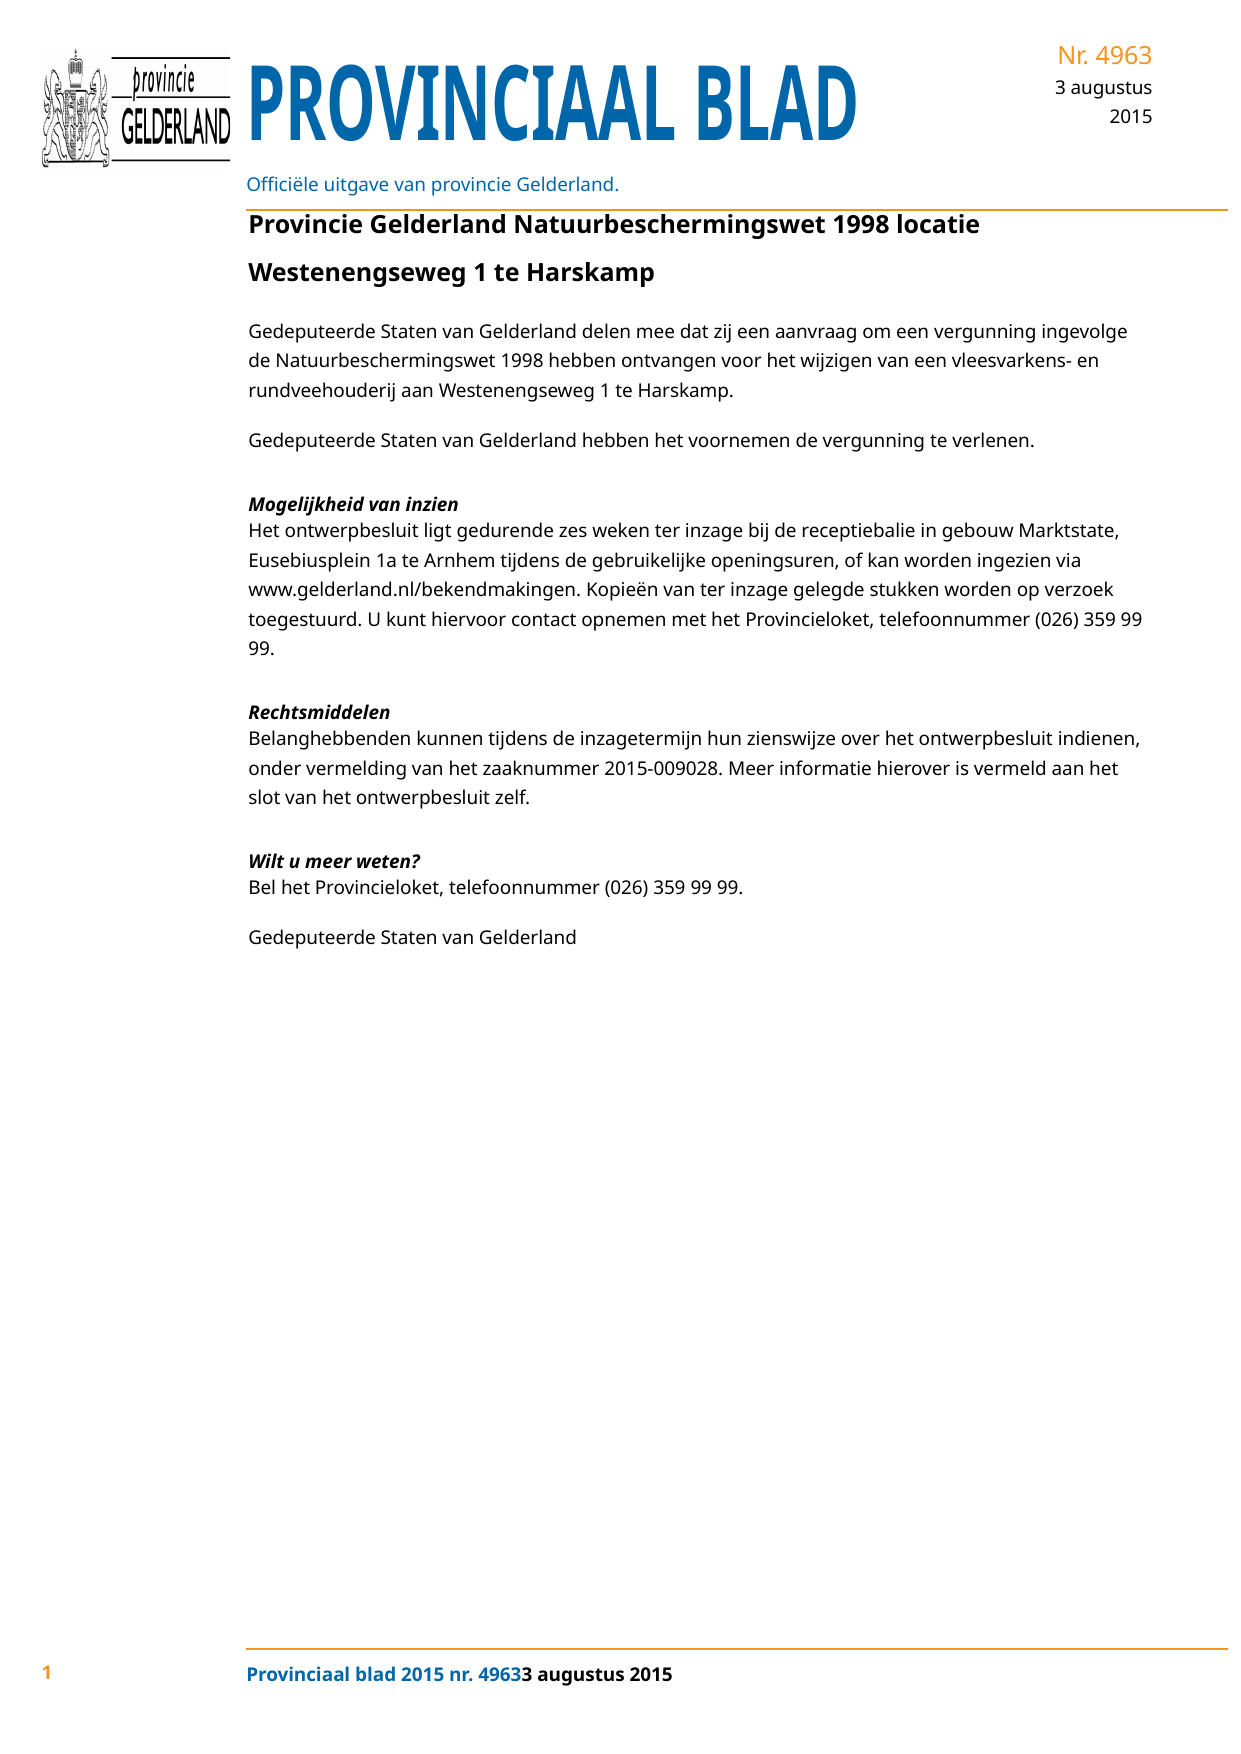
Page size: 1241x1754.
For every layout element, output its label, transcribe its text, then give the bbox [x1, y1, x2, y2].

text Rechtsmiddelen [248, 699, 1152, 725]
text Het ontwerpbesluit ligt gedurende zes weken ter inzage bij de receptiebalie in gebouw Marktstate, Eusebiusplein 1a te Arnhem tijdens de gebruikelijke openingsuren, of kan worden ingezien via www.gelderland.nl/bekendmakingen. Kopieën van ter inzage gelegde stukken worden op verzoek toegestuurd. U kunt hiervoor contact opnemen met het Provincieloket, telefoonnummer (026) 359 99 99. [248, 517, 1152, 661]
text Bel het Provincieloket, telefoonnummer (026) 359 99 99. [248, 874, 1152, 900]
text Gedeputeerde Staten van Gelderland [248, 924, 1152, 950]
text Mogelijkheid van inzien [248, 491, 1152, 517]
text Provincie Gelderland Natuurbeschermingswet 1998 locatie Westenengseweg 1 te Harskamp [248, 211, 1152, 288]
text Gedeputeerde Staten van Gelderland delen mee dat zij een aanvraag om een vergunning ingevolge de Natuurbeschermingswet 1998 hebben ontvangen voor het wijzigen van een vleesvarkens- en rundveehouderij aan Westenengseweg 1 te Harskamp. [248, 318, 1152, 403]
text Gedeputeerde Staten van Gelderland hebben het voornemen de vergunning te verlenen. [248, 427, 1152, 453]
picture [41, 47, 231, 172]
text Belanghebbenden kunnen tijdens de inzagetermijn hun zienswijze over het ontwerpbesluit indienen, onder vermelding van het zaaknummer 2015-009028. Meer informatie hierover is vermeld aan het slot van het ontwerpbesluit zelf. [248, 725, 1152, 810]
text Wilt u meer weten? [248, 848, 1152, 874]
